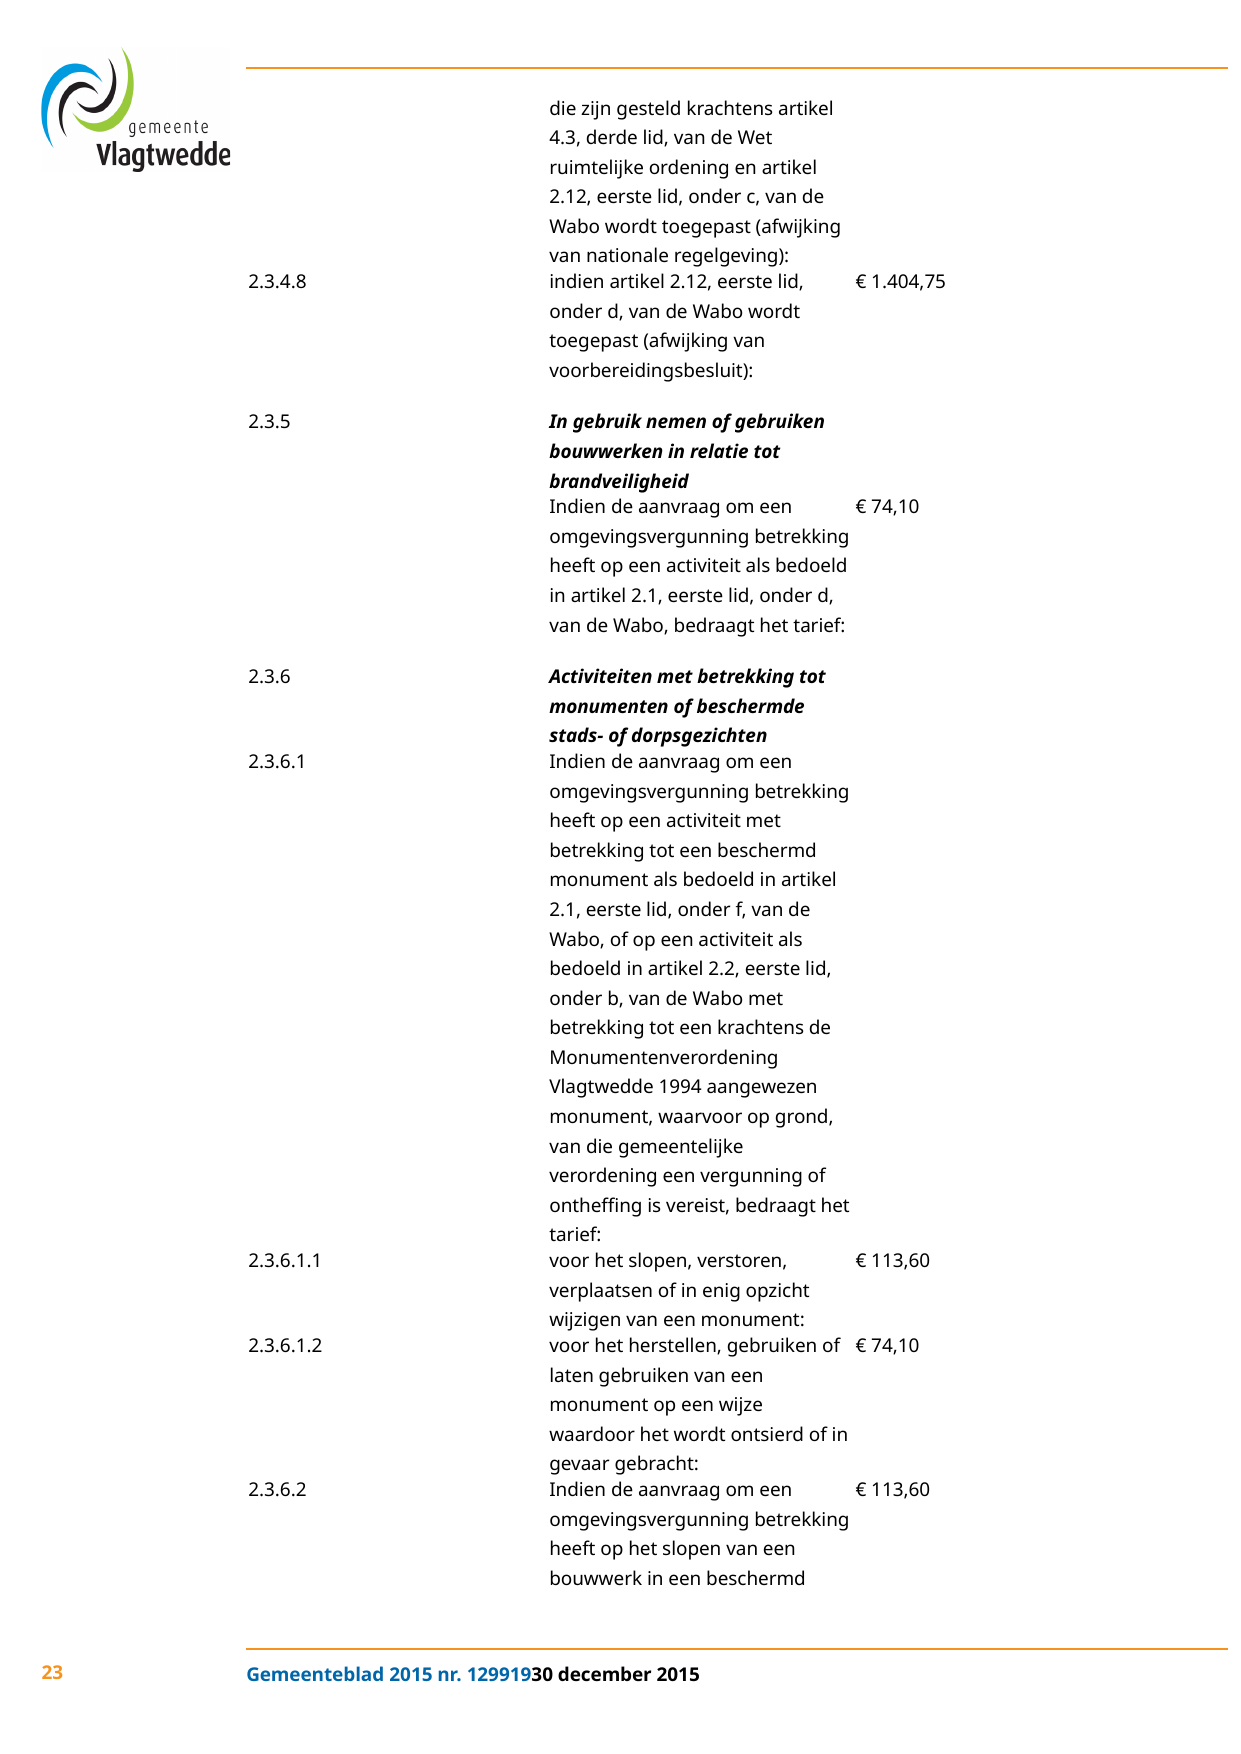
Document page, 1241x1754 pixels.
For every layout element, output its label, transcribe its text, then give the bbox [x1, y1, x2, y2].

table_cell [850, 409, 1152, 493]
table_cell [549, 638, 850, 663]
table_cell 2.3.6.1.2 [248, 1332, 549, 1476]
table_cell 2.3.6 [248, 663, 549, 748]
table_cell 2.3.6.1.1 [248, 1247, 549, 1332]
table_cell 2.3.5 [248, 409, 549, 493]
table_cell [248, 95, 549, 268]
table_cell 2.3.6.1 [248, 748, 549, 1247]
table_cell voor het slopen, verstoren, verplaatsen of in enig opzicht wijzigen van een monument: [549, 1247, 850, 1332]
table_cell [248, 383, 549, 409]
table_cell Indien de aanvraag om een omgevingsvergunning betrekking heeft op het slopen van een bouwwerk in een beschermd [549, 1476, 850, 1591]
table_cell € 113,60 [850, 1247, 1152, 1332]
table_cell 2.3.4.8 [248, 269, 549, 383]
table_cell Indien de aanvraag om een omgevingsvergunning betrekking heeft op een activiteit als bedoeld in artikel 2.1, eerste lid, onder d, van de Wabo, bedraagt het tarief: [549, 494, 850, 638]
table_cell [248, 638, 549, 663]
table_cell [549, 383, 850, 409]
table_cell Indien de aanvraag om een omgevingsvergunning betrekking heeft op een activiteit met betrekking tot een beschermd monument als bedoeld in artikel 2.1, eerste lid, onder f, van de Wabo, of op een activiteit als bedoeld in artikel 2.2, eerste lid, onder b, van de Wabo met betrekking tot een krachtens de Monumentenverordening Vlagtwedde 1994 aangewezen monument, waarvoor op grond, van die gemeentelijke verordening een vergunning of ontheffing is vereist, bedraagt het tarief: [549, 748, 850, 1247]
table_cell 2.3.6.2 [248, 1476, 549, 1591]
table_cell € 113,60 [850, 1476, 1152, 1591]
table_cell voor het herstellen, gebruiken of laten gebruiken van een monument op een wijze waardoor het wordt ontsierd of in gevaar gebracht: [549, 1332, 850, 1476]
table_cell [850, 748, 1152, 1247]
picture [41, 47, 231, 172]
table_cell Activiteiten met betrekking tot monumenten of beschermde stads- of dorpsgezichten [549, 663, 850, 748]
table_cell indien artikel 2.12, eerste lid, onder d, van de Wabo wordt toegepast (afwijking van voorbereidingsbesluit): [549, 269, 850, 383]
table_cell [850, 663, 1152, 748]
table_cell € 74,10 [850, 1332, 1152, 1476]
table_cell die zijn gesteld krachtens artikel 4.3, derde lid, van de Wet ruimtelijke ordening en artikel 2.12, eerste lid, onder c, van de Wabo wordt toegepast (afwijking van nationale regelgeving): [549, 95, 850, 268]
table_cell € 74,10 [850, 494, 1152, 638]
table_cell [248, 494, 549, 638]
table_cell [850, 95, 1152, 268]
table_cell [850, 638, 1152, 663]
table_cell € 1.404,75 [850, 269, 1152, 383]
table_cell [850, 383, 1152, 409]
table_cell In gebruik nemen of gebruiken bouwwerken in relatie tot brandveiligheid [549, 409, 850, 493]
